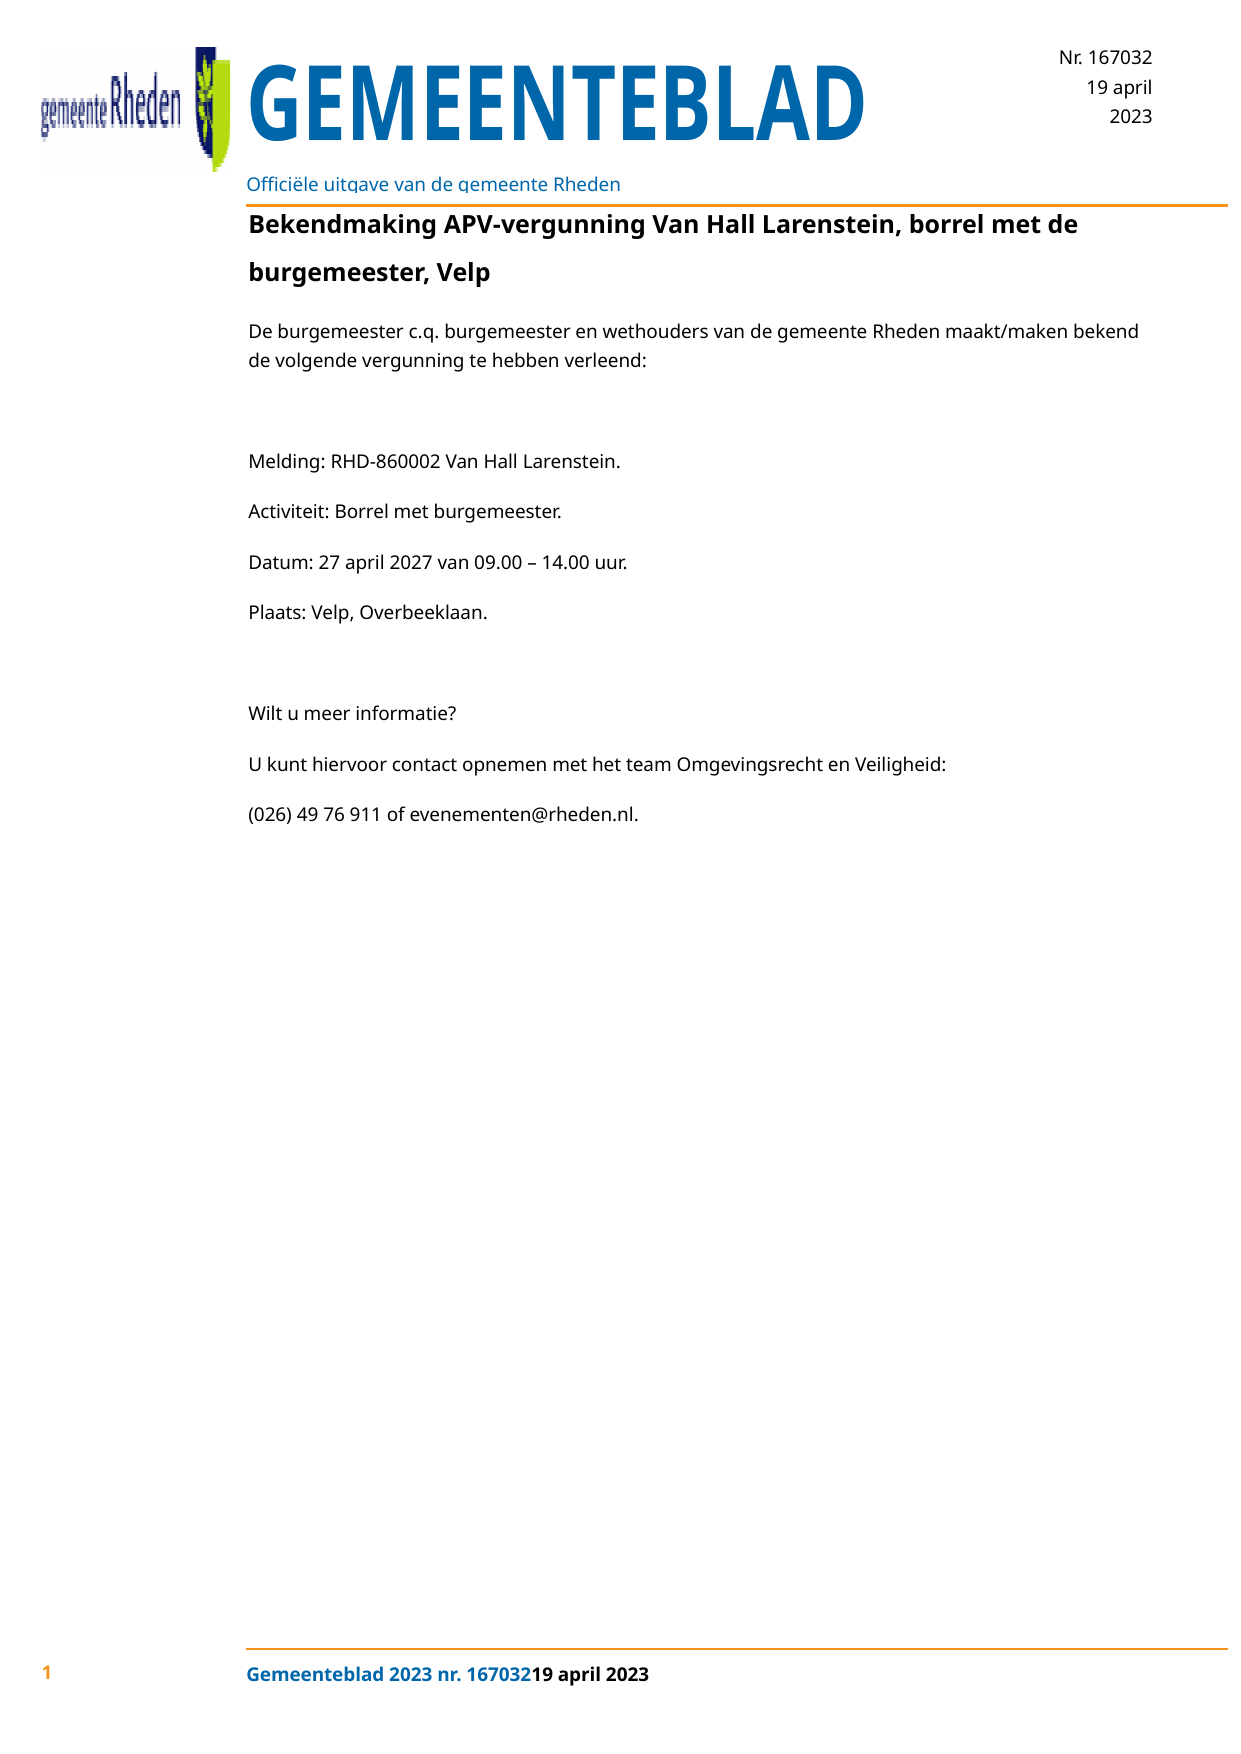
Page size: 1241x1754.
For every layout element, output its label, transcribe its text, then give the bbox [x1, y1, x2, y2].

text Plaats: Velp, Overbeeklaan. [248, 599, 1152, 625]
text U kunt hiervoor contact opnemen met het team Omgevingsrecht en Veiligheid: [248, 751, 1152, 777]
text Datum: 27 april 2027 van 09.00 – 14.00 uur. [248, 549, 1152, 575]
text Bekendmaking APV-vergunning Van Hall Larenstein, borrel met de burgemeester, Velp [248, 207, 1152, 288]
picture [41, 47, 231, 172]
text Melding: RHD-860002 Van Hall Larenstein. [248, 448, 1152, 474]
text De burgemeester c.q. burgemeester en wethouders van de gemeente Rheden maakt/maken bekend de volgende vergunning te hebben verleend: [248, 318, 1152, 373]
text Activiteit: Borrel met burgemeester. [248, 499, 1152, 524]
text Wilt u meer informatie? [248, 700, 1152, 726]
text (026) 49 76 911 of evenementen@rheden.nl. [248, 801, 1152, 827]
